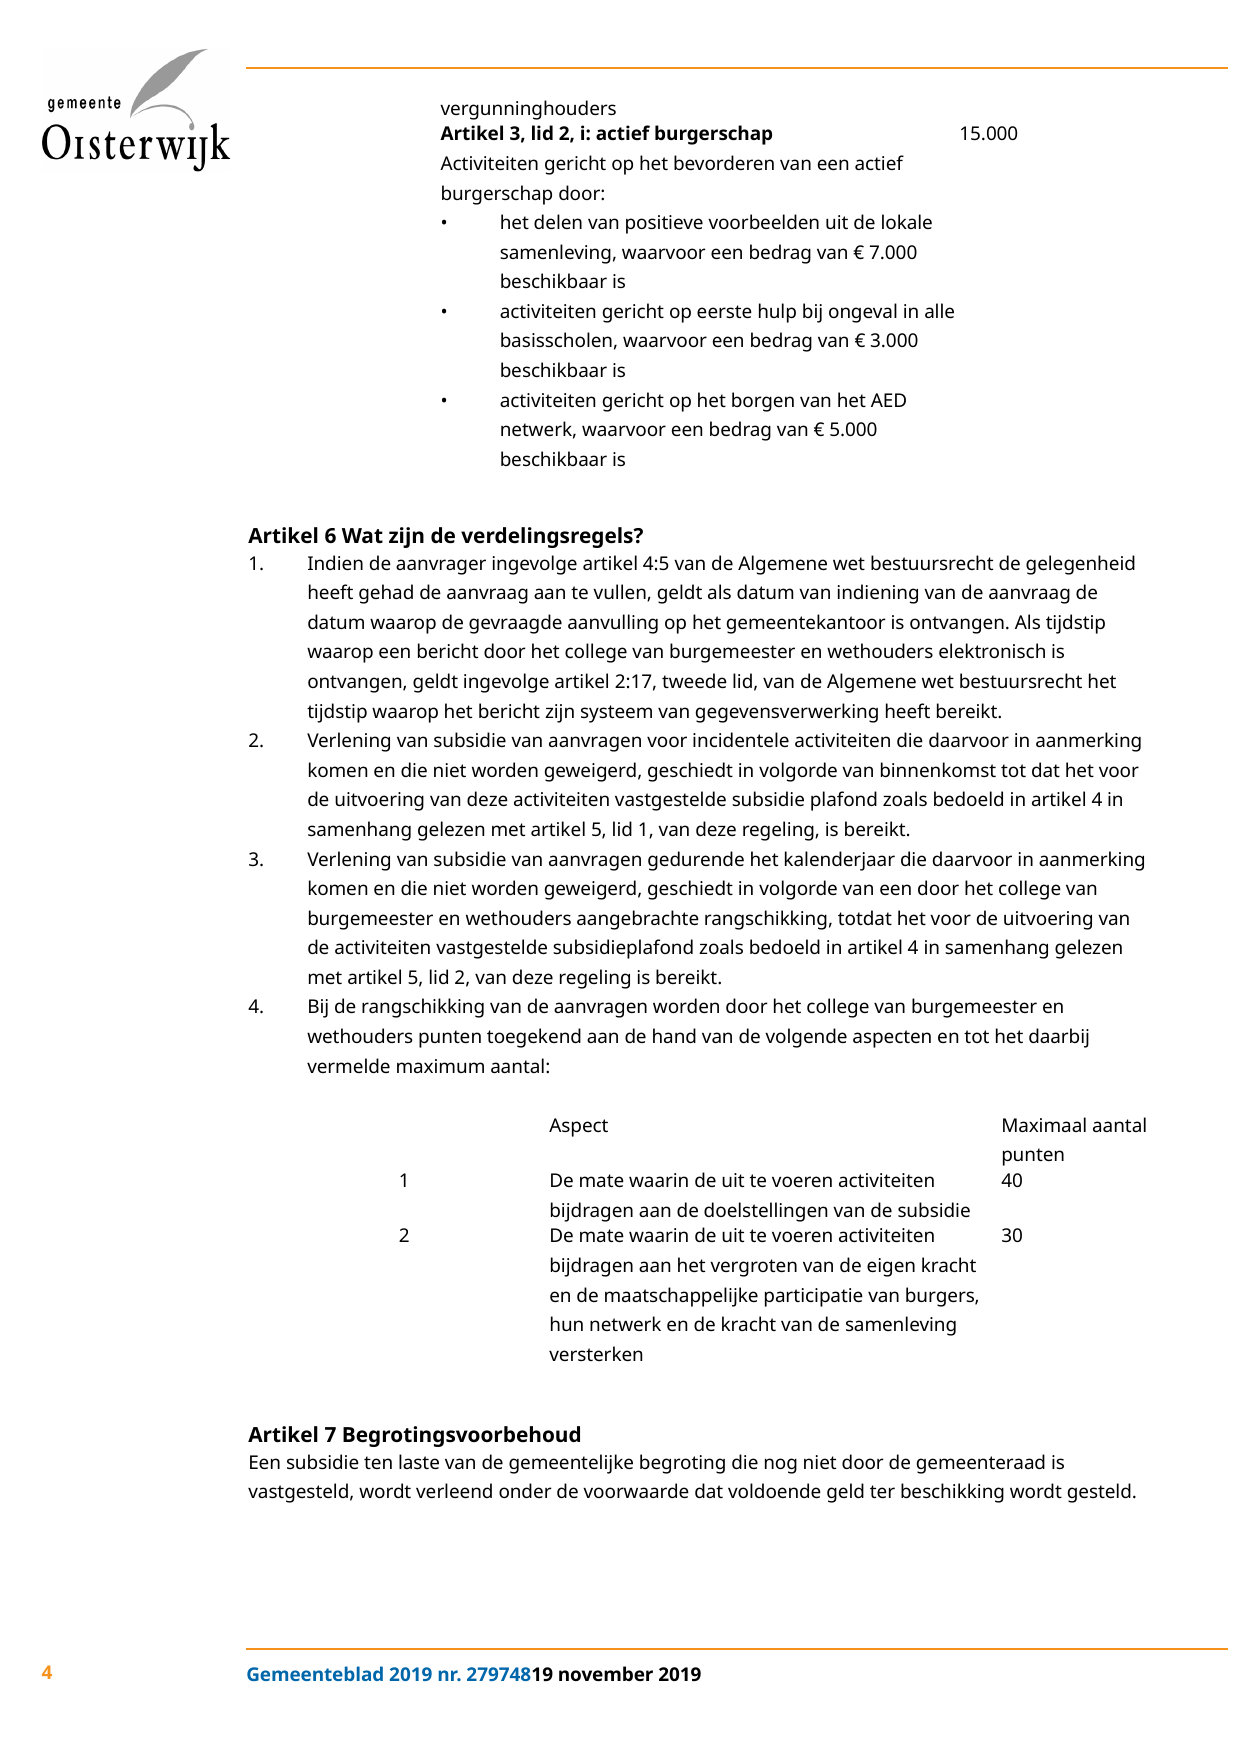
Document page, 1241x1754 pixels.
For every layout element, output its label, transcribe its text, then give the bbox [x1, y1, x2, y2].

table_cell 2 [399, 1223, 549, 1367]
table_cell [248, 95, 440, 121]
list Verlening van subsidie van aanvragen voor incidentele activiteiten die daarvoor in aanmerking komen en die niet worden geweigerd, geschiedt in volgorde van binnenkomst tot dat het voor de uitvoering van deze activiteiten vastgestelde subsidie plafond zoals bedoeld in artikel 4 in samenhang gelezen met artikel 5, lid 1, van deze regeling, is bereikt. [248, 727, 1152, 842]
table_cell [959, 95, 1152, 121]
list Bij de rangschikking van de aanvragen worden door het college van burgemeester en wethouders punten toegekend aan de hand van de volgende aspecten en tot het daarbij vermelde maximum aantal: [248, 994, 1152, 1078]
table_header Maximaal aantal punten [1001, 1112, 1152, 1167]
text Een subsidie ten laste van de gemeentelijke begroting die nog niet door de gemeenteraad is vastgesteld, wordt verleend onder de voorwaarde dat voldoende geld ter beschikking wordt gesteld. [248, 1449, 1152, 1504]
table_cell [248, 472, 440, 497]
table_header [248, 1112, 398, 1167]
table_cell [440, 472, 959, 497]
picture [41, 47, 231, 172]
table_cell [248, 1168, 398, 1223]
table_cell De mate waarin de uit te voeren activiteiten bijdragen aan het vergroten van de eigen kracht en de maatschappelijke participatie van burgers, hun netwerk en de kracht van de samenleving versterken [549, 1223, 1001, 1367]
table_header Aspect [549, 1112, 1001, 1167]
table_cell vergunninghouders [440, 95, 959, 121]
text Artikel 7 Begrotingsvoorbehoud [248, 1420, 1152, 1449]
table_cell Artikel 3, lid 2, i: actief burgerschap Activiteiten gericht op het bevorderen van een actief burgerschap door: het delen van positieve voorbeelden uit de lokale samenleving, waarvoor een bedrag van € 7.000 beschikbaar is activiteiten gericht op eerste hulp bij ongeval in alle basisscholen, waarvoor een bedrag van € 3.000 beschikbaar is activiteiten gericht op het borgen van het AED netwerk, waarvoor een bedrag van € 5.000 beschikbaar is [440, 121, 959, 472]
table_cell 1 [399, 1168, 549, 1223]
text Artikel 6 Wat zijn de verdelingsregels? [248, 521, 1152, 550]
table_cell 40 [1001, 1168, 1152, 1223]
table_cell De mate waarin de uit te voeren activiteiten bijdragen aan de doelstellingen van de subsidie [549, 1168, 1001, 1223]
table_cell [959, 472, 1152, 497]
table_header [399, 1112, 549, 1167]
list Verlening van subsidie van aanvragen gedurende het kalenderjaar die daarvoor in aanmerking komen en die niet worden geweigerd, geschiedt in volgorde van een door het college van burgemeester en wethouders aangebrachte rangschikking, totdat het voor de uitvoering van de activiteiten vastgestelde subsidieplafond zoals bedoeld in artikel 4 in samenhang gelezen met artikel 5, lid 2, van deze regeling is bereikt. [248, 846, 1152, 990]
table_cell [248, 1223, 398, 1367]
table_cell 30 [1001, 1223, 1152, 1367]
list Indien de aanvrager ingevolge artikel 4:5 van de Algemene wet bestuursrecht de gelegenheid heeft gehad de aanvraag aan te vullen, geldt als datum van indiening van de aanvraag de datum waarop de gevraagde aanvulling op het gemeentekantoor is ontvangen. Als tijdstip waarop een bericht door het college van burgemeester en wethouders elektronisch is ontvangen, geldt ingevolge artikel 2:17, tweede lid, van de Algemene wet bestuursrecht het tijdstip waarop het bericht zijn systeem van gegevensverwerking heeft bereikt. [248, 550, 1152, 723]
table_cell [248, 121, 440, 472]
table_cell 15.000 [959, 121, 1152, 472]
